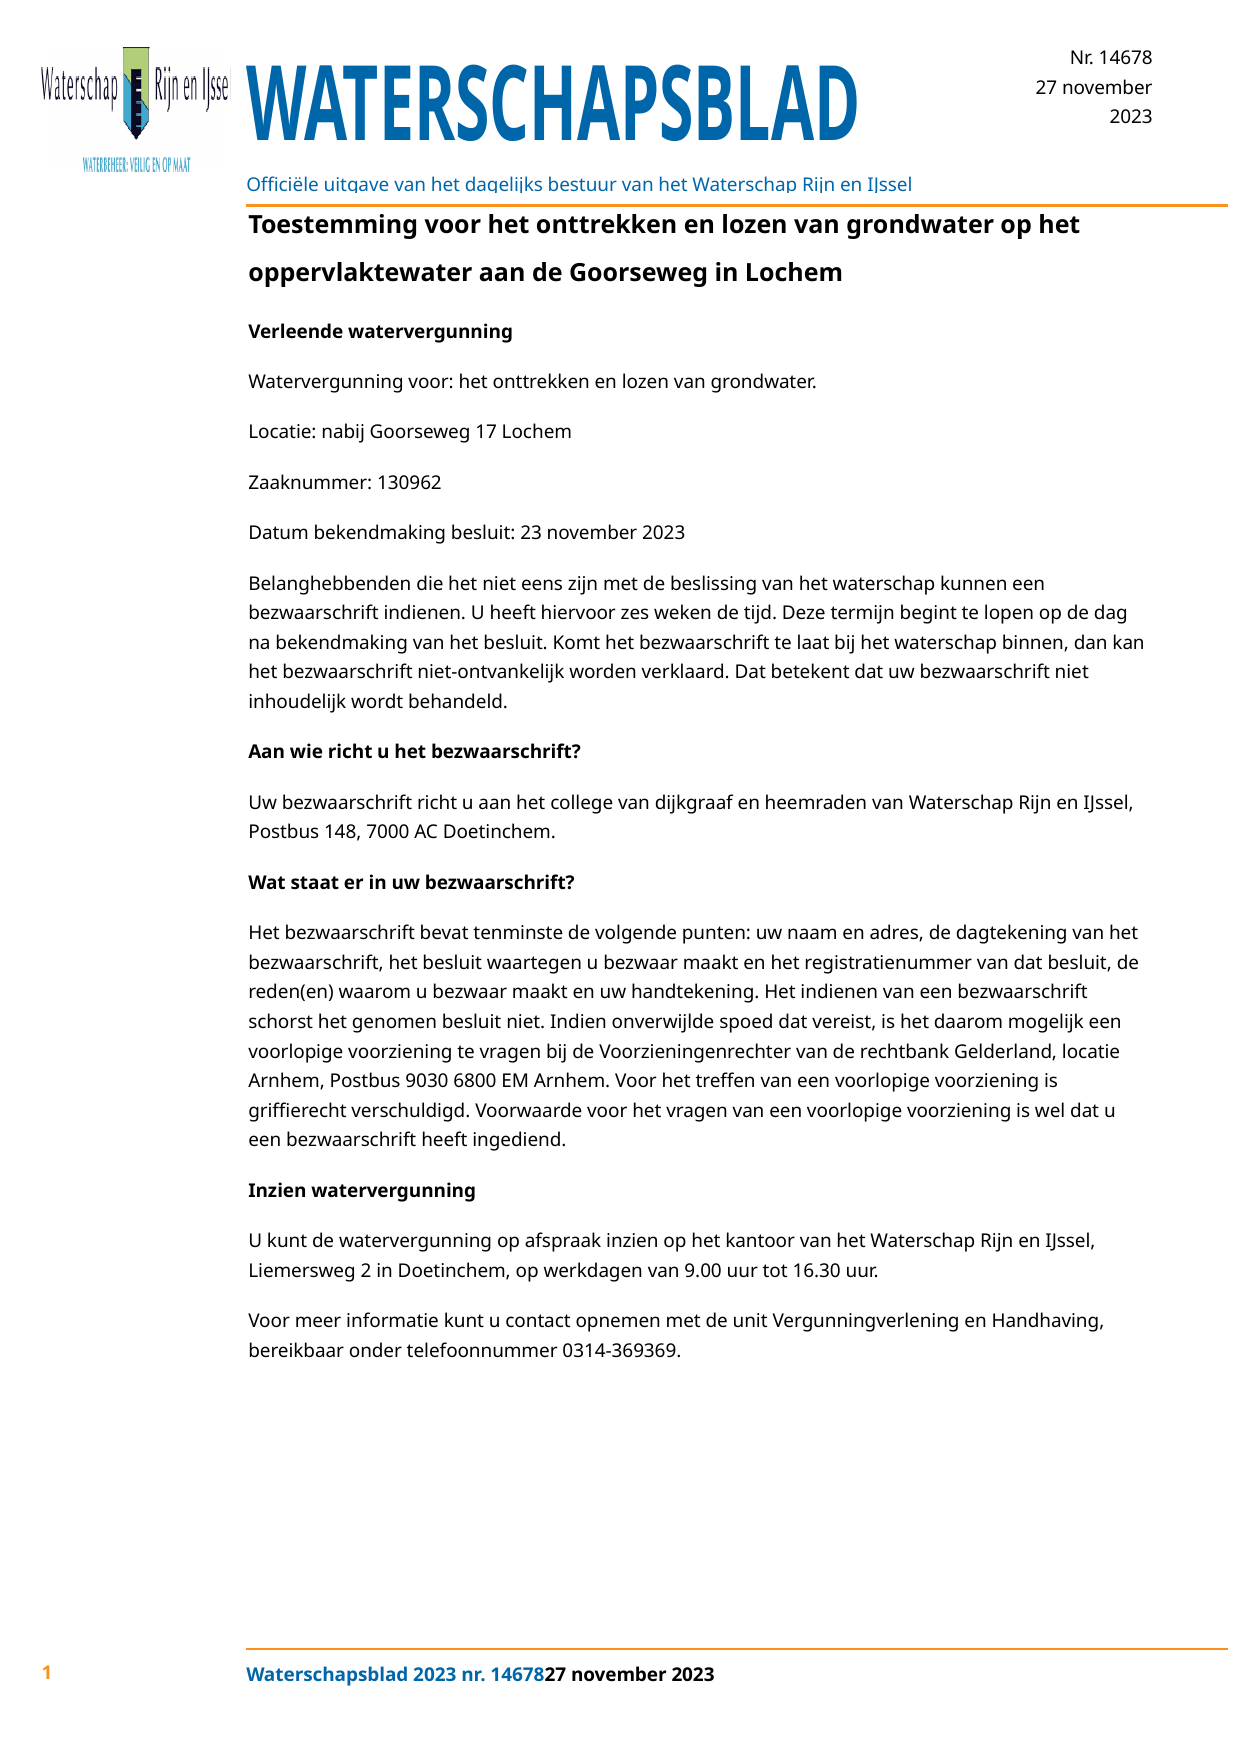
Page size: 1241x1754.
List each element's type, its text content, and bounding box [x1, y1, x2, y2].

text U kunt de watervergunning op afspraak inzien op het kantoor van het Waterschap Rijn en IJssel, Liemersweg 2 in Doetinchem, op werkdagen van 9.00 uur tot 16.30 uur. [248, 1227, 1152, 1283]
text Inzien watervergunning [248, 1177, 1152, 1203]
text Aan wie richt u het bezwaarschrift? [248, 739, 1152, 764]
text Het bezwaarschrift bevat tenminste de volgende punten: uw naam en adres, de dagtekening van het bezwaarschrift, het besluit waartegen u bezwaar maakt en het registratienummer van dat besluit, de reden(en) waarom u bezwaar maakt en uw handtekening. Het indienen van een bezwaarschrift schorst het genomen besluit niet. Indien onverwijlde spoed dat vereist, is het daarom mogelijk een voorlopige voorziening te vragen bij de Voorzieningenrechter van de rechtbank Gelderland, locatie Arnhem, Postbus 9030 6800 EM Arnhem. Voor het treffen van een voorlopige voorziening is griffierecht verschuldigd. Voorwaarde voor het vragen van een voorlopige voorziening is wel dat u een bezwaarschrift heeft ingediend. [248, 919, 1152, 1152]
text Wat staat er in uw bezwaarschrift? [248, 869, 1152, 895]
text Belanghebbenden die het niet eens zijn met de beslissing van het waterschap kunnen een bezwaarschrift indienen. U heeft hiervoor zes weken de tijd. Deze termijn begint te lopen op de dag na bekendmaking van het besluit. Komt het bezwaarschrift te laat bij het waterschap binnen, dan kan het bezwaarschrift niet-ontvankelijk worden verklaard. Dat betekent dat uw bezwaarschrift niet inhoudelijk wordt behandeld. [248, 570, 1152, 714]
text Voor meer informatie kunt u contact opnemen met de unit Vergunningverlening en Handhaving, bereikbaar onder telefoonnummer 0314-369369. [248, 1307, 1152, 1363]
picture [41, 47, 231, 172]
text Zaaknummer: 130962 [248, 469, 1152, 495]
text Verleende watervergunning [248, 318, 1152, 344]
text Datum bekendmaking besluit: 23 november 2023 [248, 519, 1152, 545]
text Watervergunning voor: het onttrekken en lozen van grondwater. [248, 368, 1152, 394]
text Uw bezwaarschrift richt u aan het college van dijkgraaf en heemraden van Waterschap Rijn en IJssel, Postbus 148, 7000 AC Doetinchem. [248, 789, 1152, 844]
text Toestemming voor het onttrekken en lozen van grondwater op het oppervlaktewater aan de Goorseweg in Lochem [248, 207, 1152, 288]
text Locatie: nabij Goorseweg 17 Lochem [248, 419, 1152, 444]
